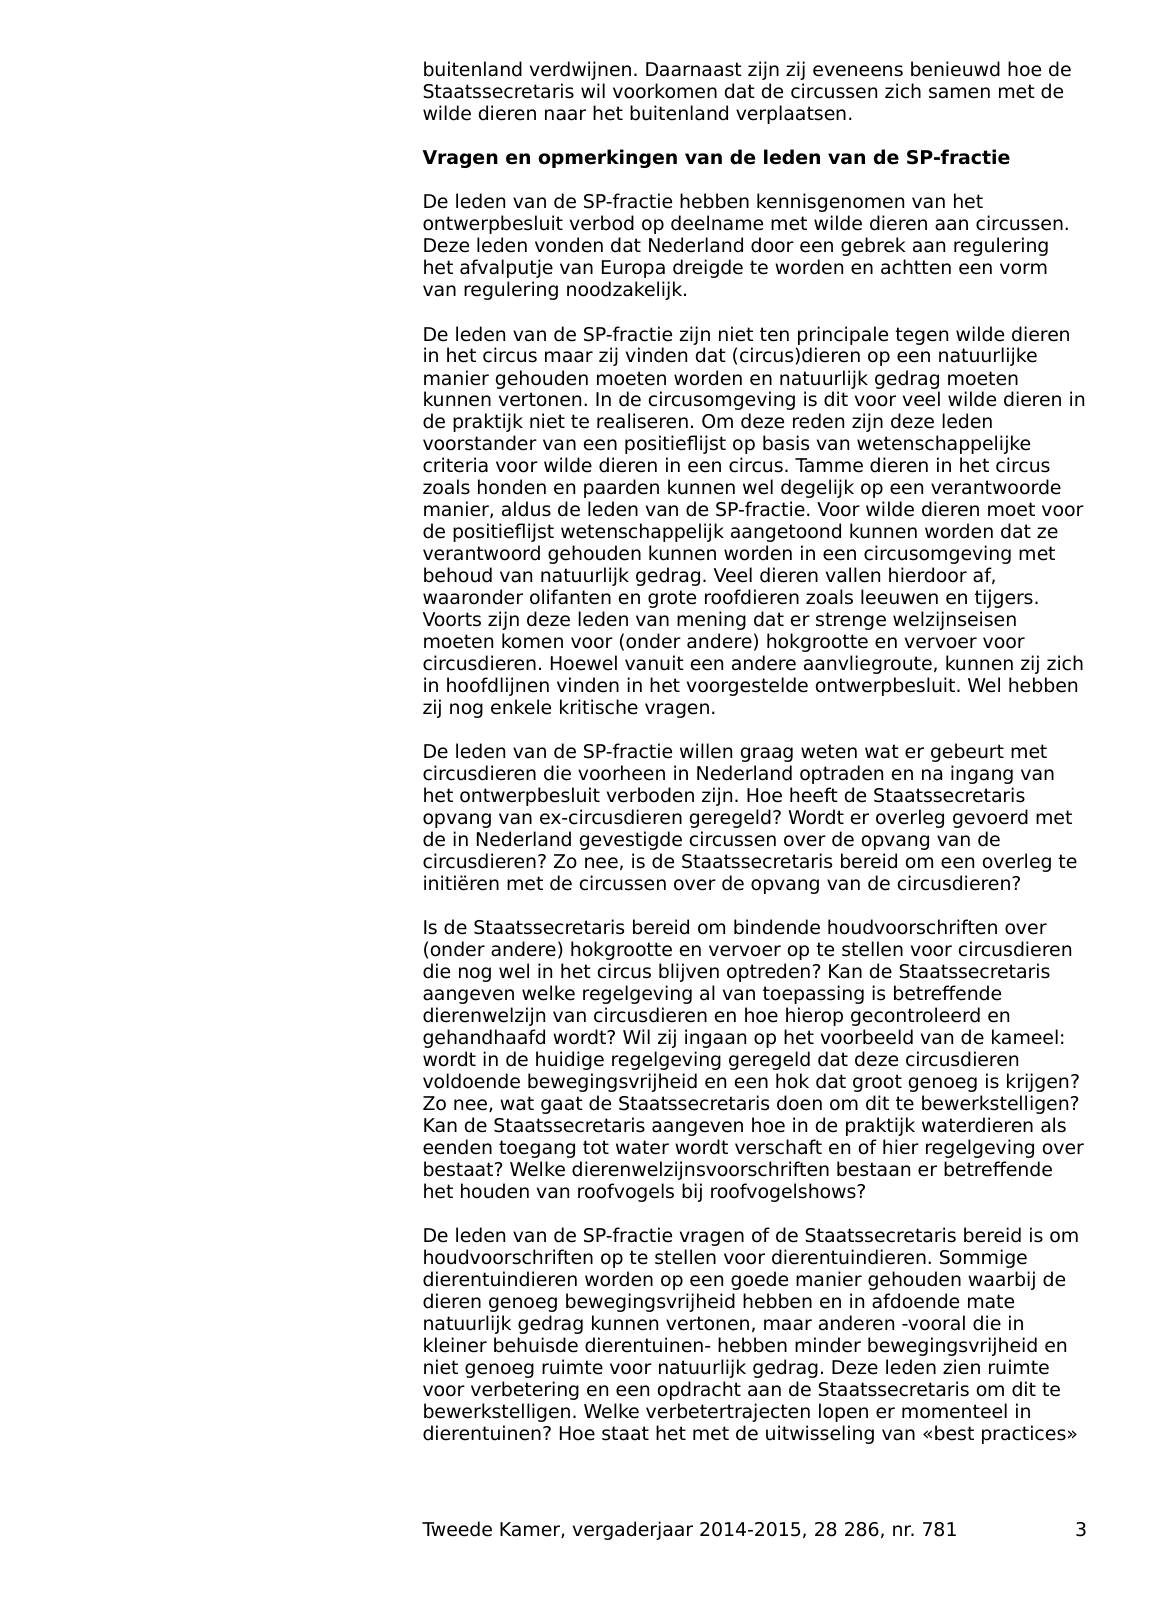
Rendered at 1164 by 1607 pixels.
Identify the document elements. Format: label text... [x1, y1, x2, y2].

text De leden van de SP-fractie vragen of de Staatssecretaris bereid is om houdvoorschriften op te stellen voor dierentuindieren. Sommige dierentuindieren worden op een goede manier gehouden waarbij de dieren genoeg bewegingsvrijheid hebben en in afdoende mate natuurlijk gedrag kunnen vertonen, maar anderen -vooral die in kleiner behuisde dierentuinen- hebben minder bewegingsvrijheid en niet genoeg ruimte voor natuurlijk gedrag. Deze leden zien ruimte voor verbetering en een opdracht aan de Staatssecretaris om dit te bewerkstelligen. Welke verbetertrajecten lopen er momenteel in dierentuinen? Hoe staat het met de uitwisseling van «best practices» [422, 1225, 1087, 1445]
text Is de Staatssecretaris bereid om bindende houdvoorschriften over (onder andere) hokgrootte en vervoer op te stellen voor circusdieren die nog wel in het circus blijven optreden? Kan de Staatssecretaris aangeven welke regelgeving al van toepassing is betreffende dierenwelzijn van circusdieren en hoe hierop gecontroleerd en gehandhaafd wordt? Wil zij ingaan op het voorbeeld van de kameel: wordt in de huidige regelgeving geregeld dat deze circusdieren voldoende bewegingsvrijheid en een hok dat groot genoeg is krijgen? Zo nee, wat gaat de Staatssecretaris doen om dit te bewerkstelligen? Kan de Staatssecretaris aangeven hoe in de praktijk waterdieren als eenden toegang tot water wordt verschaft en of hier regelgeving over bestaat? Welke dierenwelzijnsvoorschriften bestaan er betreffende het houden van roofvogels bij roofvogelshows? [422, 917, 1087, 1203]
text De leden van de SP-fractie zijn niet ten principale tegen wilde dieren in het circus maar zij vinden dat (circus)dieren op een natuurlijke manier gehouden moeten worden en natuurlijk gedrag moeten kunnen vertonen. In de circusomgeving is dit voor veel wilde dieren in de praktijk niet te realiseren. Om deze reden zijn deze leden voorstander van een positieflijst op basis van wetenschappelijke criteria voor wilde dieren in een circus. Tamme dieren in het circus zoals honden en paarden kunnen wel degelijk op een verantwoorde manier, aldus de leden van de SP-fractie. Voor wilde dieren moet voor de positieflijst wetenschappelijk aangetoond kunnen worden dat ze verantwoord gehouden kunnen worden in een circusomgeving met behoud van natuurlijk gedrag. Veel dieren vallen hierdoor af, waaronder olifanten en grote roofdieren zoals leeuwen en tijgers. Voorts zijn deze leden van mening dat er strenge welzijnseisen moeten komen voor (onder andere) hokgrootte en vervoer voor circusdieren. Hoewel vanuit een andere aanvliegroute, kunnen zij zich in hoofdlijnen vinden in het voorgestelde ontwerpbesluit. Wel hebben zij nog enkele kritische vragen. [422, 323, 1087, 719]
text De leden van de SP-fractie hebben kennisgenomen van het ontwerpbesluit verbod op deelname met wilde dieren aan circussen. Deze leden vonden dat Nederland door een gebrek aan regulering het afvalputje van Europa dreigde te worden en achtten een vorm van regulering noodzakelijk. [422, 191, 1087, 301]
subtitle Vragen en opmerkingen van de leden van de SP-fractie [422, 147, 1087, 169]
text De leden van de SP-fractie willen graag weten wat er gebeurt met circusdieren die voorheen in Nederland optraden en na ingang van het ontwerpbesluit verboden zijn. Hoe heeft de Staatssecretaris opvang van ex-circusdieren geregeld? Wordt er overleg gevoerd met de in Nederland gevestigde circussen over de opvang van de circusdieren? Zo nee, is de Staatssecretaris bereid om een overleg te initiëren met de circussen over de opvang van de circusdieren? [422, 741, 1087, 895]
text buitenland verdwijnen. Daarnaast zijn zij eveneens benieuwd hoe de Staatssecretaris wil voorkomen dat de circussen zich samen met de wilde dieren naar het buitenland verplaatsen. [422, 59, 1087, 125]
